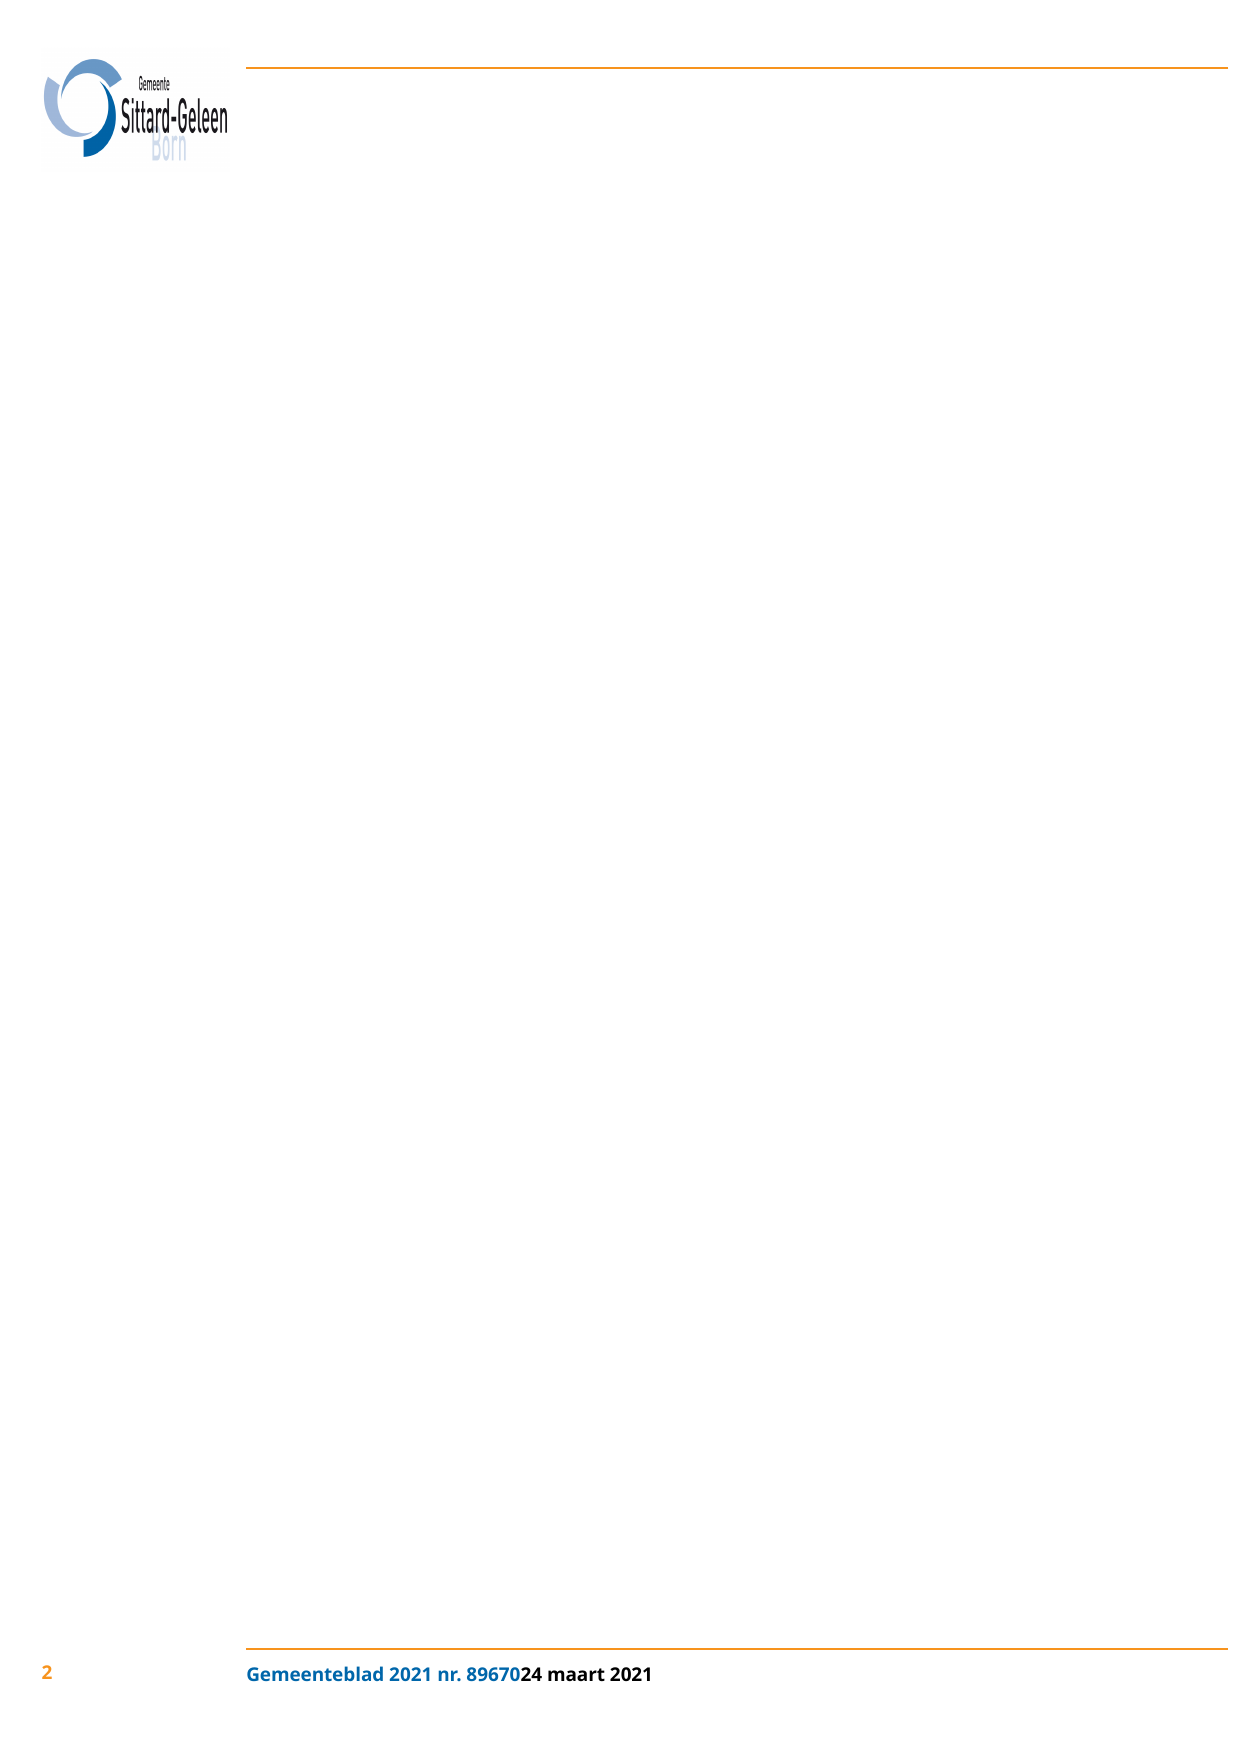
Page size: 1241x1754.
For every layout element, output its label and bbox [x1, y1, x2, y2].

picture [41, 47, 231, 172]
